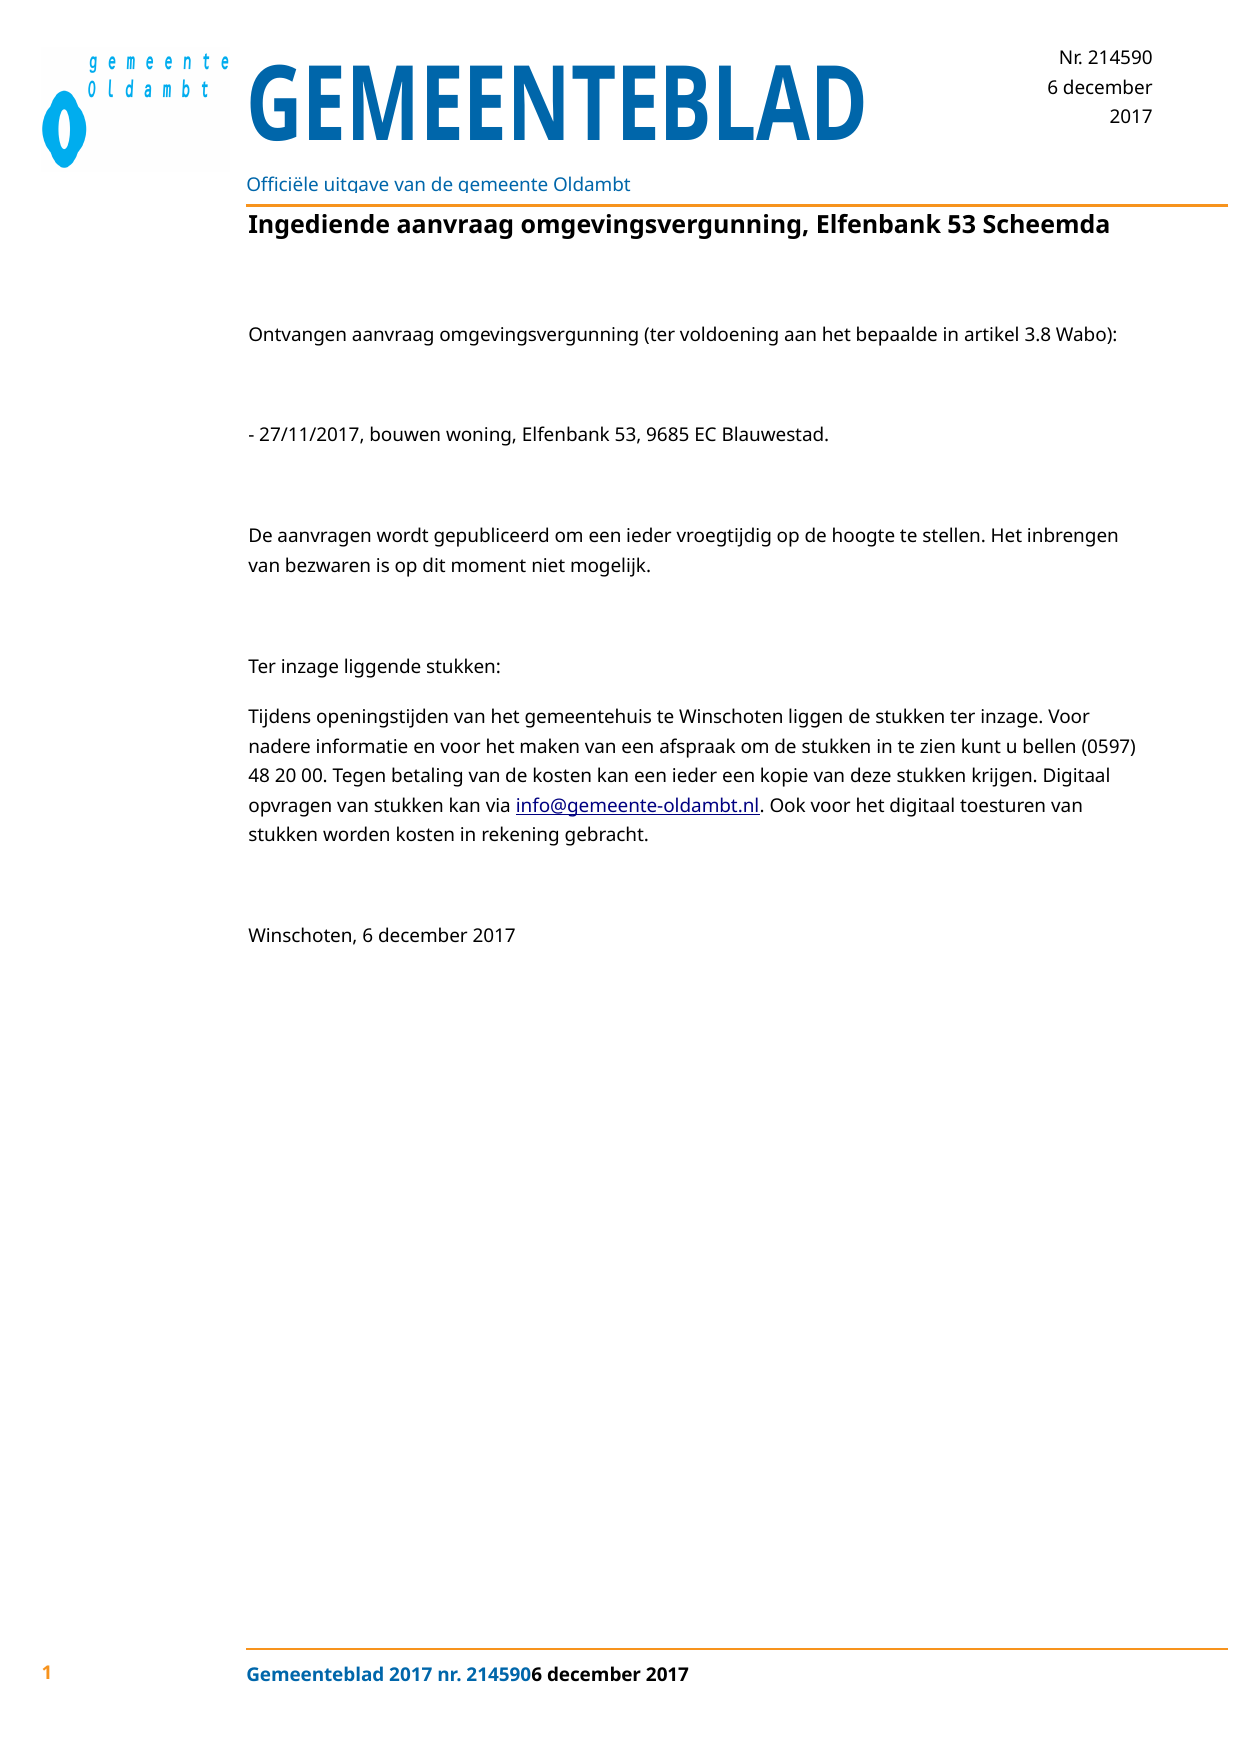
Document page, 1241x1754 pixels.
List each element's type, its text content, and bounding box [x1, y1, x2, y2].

picture [41, 47, 231, 172]
text De aanvragen wordt gepubliceerd om een ieder vroegtijdig op de hoogte te stellen. Het inbrengen van bezwaren is op dit moment niet mogelijk. [248, 522, 1152, 578]
text Ter inzage liggende stukken: [248, 653, 1152, 678]
text - 27/11/2017, bouwen woning, Elfenbank 53, 9685 EC Blauwestad. [248, 422, 1152, 447]
text Winschoten, 6 december 2017 [248, 922, 1152, 948]
text Ingediende aanvraag omgevingsvergunning, Elfenbank 53 Scheemda [248, 207, 1152, 241]
text Ontvangen aanvraag omgevingsvergunning (ter voldoening aan het bepaalde in artikel 3.8 Wabo): [248, 321, 1152, 346]
text Tijdens openingstijden van het gemeentehuis te Winschoten liggen de stukken ter inzage. Voor nadere informatie en voor het maken van een afspraak om de stukken in te zien kunt u bellen (0597) 48 20 00. Tegen betaling van de kosten kan een ieder een kopie van deze stukken krijgen. Digitaal opvragen van stukken kan via info@gemeente-oldambt.nl. Ook voor het digitaal toesturen van stukken worden kosten in rekening gebracht. [248, 703, 1152, 847]
